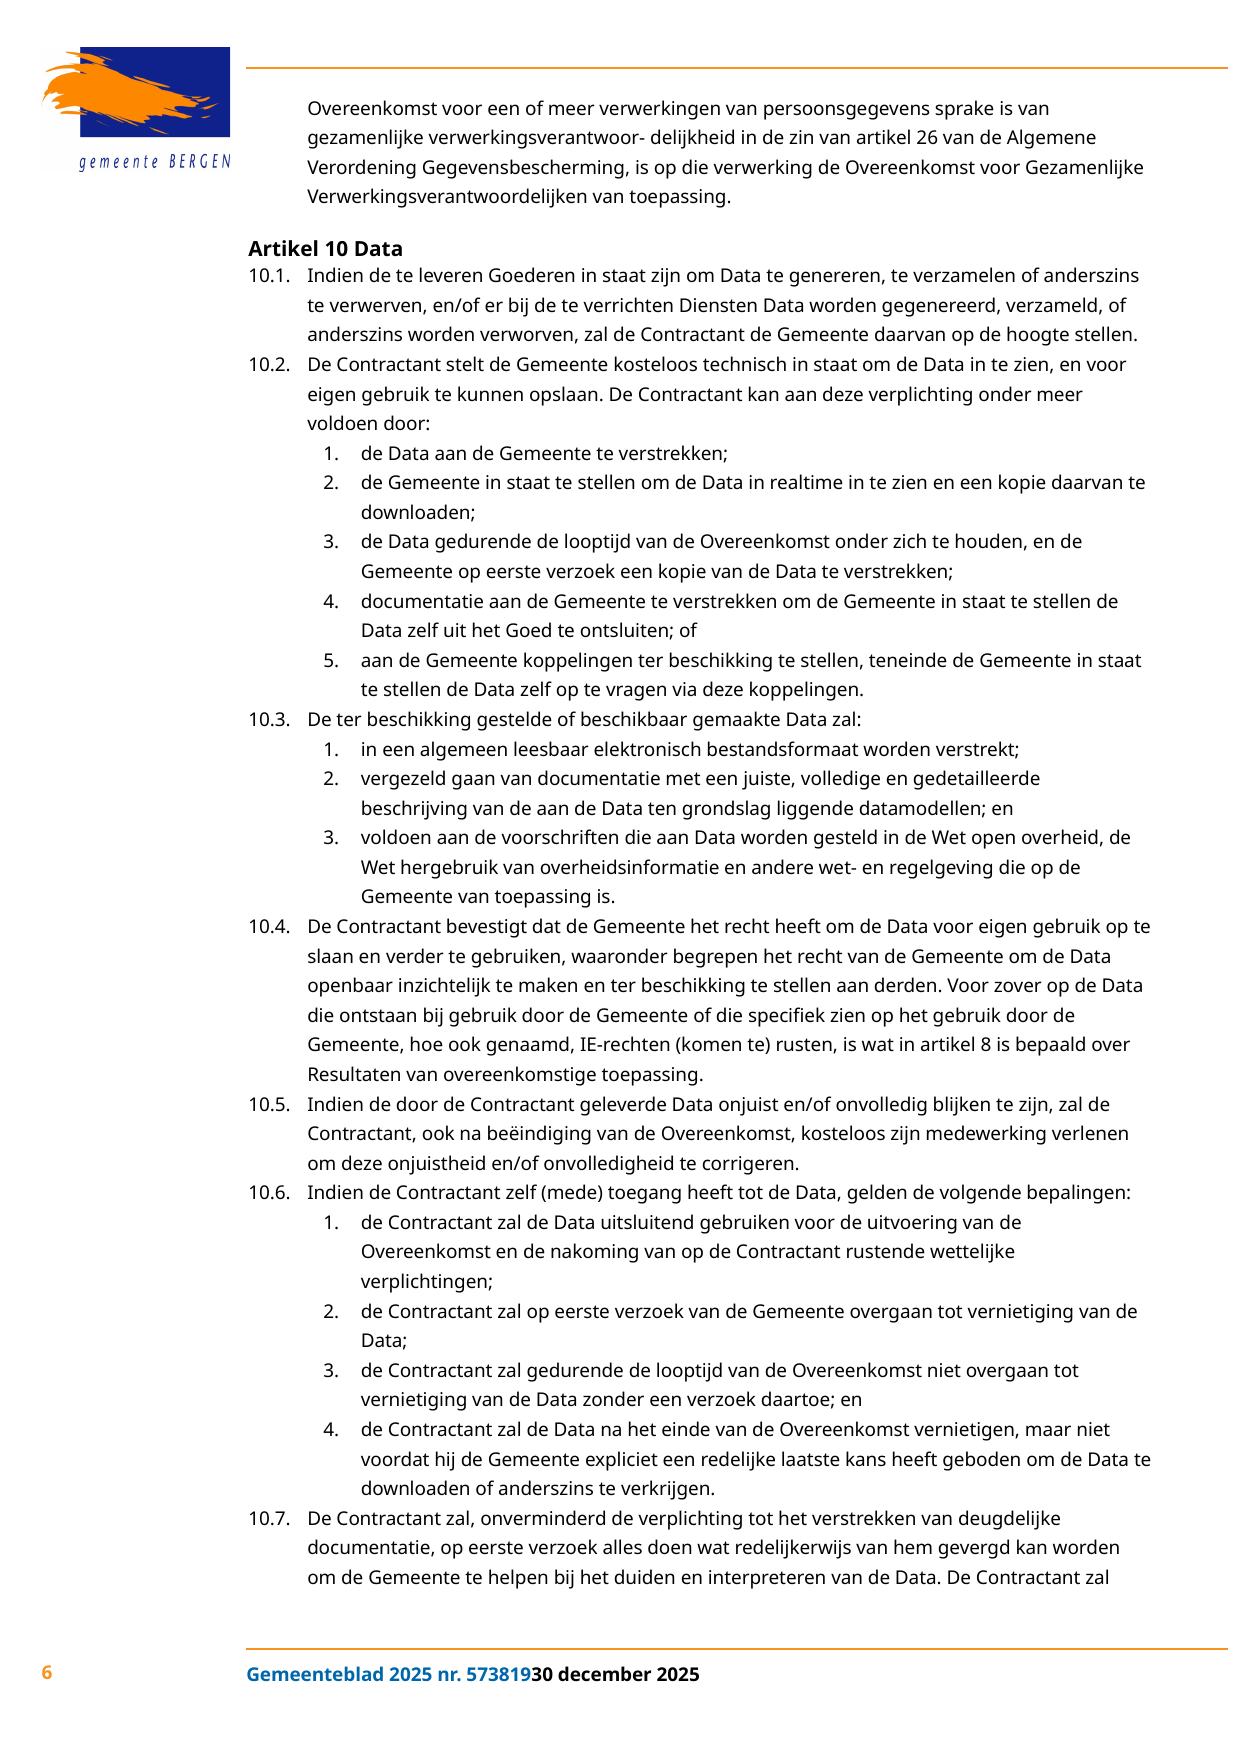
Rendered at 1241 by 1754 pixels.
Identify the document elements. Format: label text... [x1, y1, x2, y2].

list de Data aan de Gemeente te verstrekken; [323, 440, 1152, 466]
list de Contractant zal gedurende de looptijd van de Overeenkomst niet overgaan tot vernietiging van de Data zonder een verzoek daartoe; en [323, 1357, 1152, 1412]
list De ter beschikking gestelde of beschikbaar gemaakte Data zal: [248, 706, 1152, 732]
list de Data gedurende de looptijd van de Overeenkomst onder zich te houden, en de Gemeente op eerste verzoek een kopie van de Data te verstrekken; [323, 529, 1152, 584]
list Indien de te leveren Goederen in staat zijn om Data te genereren, te verzamelen of anderszins te verwerven, en/of er bij de te verrichten Diensten Data worden gegenereerd, verzameld, of anderszins worden verworven, zal de Contractant de Gemeente daarvan op de hoogte stellen. [248, 262, 1152, 347]
list vergezeld gaan van documentatie met een juiste, volledige en gedetailleerde beschrijving van de aan de Data ten grondslag liggende datamodellen; en [323, 765, 1152, 821]
picture [41, 47, 231, 172]
list De Contractant zal, onverminderd de verplichting tot het verstrekken van deugdelijke documentatie, op eerste verzoek alles doen wat redelijkerwijs van hem gevergd kan worden om de Gemeente te helpen bij het duiden en interpreteren van de Data. De Contractant zal [248, 1505, 1152, 1590]
text Artikel 10 Data [248, 234, 1152, 262]
list documentatie aan de Gemeente te verstrekken om de Gemeente in staat te stellen de Data zelf uit het Goed te ontsluiten; of [323, 588, 1152, 643]
list Overeenkomst voor een of meer verwerkingen van persoonsgegevens sprake is van gezamenlijke verwerkingsverantwoor- delijkheid in de zin van artikel 26 van de Algemene Verordening Gegevensbescherming, is op die verwerking de Overeenkomst voor Gezamenlijke Verwerkingsverantwoordelijken van toepassing. [248, 95, 1152, 209]
list de Contractant zal de Data na het einde van de Overeenkomst vernietigen, maar niet voordat hij de Gemeente expliciet een redelijke laatste kans heeft geboden om de Data te downloaden of anderszins te verkrijgen. [323, 1416, 1152, 1501]
list in een algemeen leesbaar elektronisch bestandsformaat worden verstrekt; [323, 736, 1152, 761]
list Indien de door de Contractant geleverde Data onjuist en/of onvolledig blijken te zijn, zal de Contractant, ook na beëindiging van de Overeenkomst, kosteloos zijn medewerking verlenen om deze onjuistheid en/of onvolledigheid te corrigeren. [248, 1091, 1152, 1176]
list aan de Gemeente koppelingen ter beschikking te stellen, teneinde de Gemeente in staat te stellen de Data zelf op te vragen via deze koppelingen. [323, 647, 1152, 702]
list de Contractant zal de Data uitsluitend gebruiken voor de uitvoering van de Overeenkomst en de nakoming van op de Contractant rustende wettelijke verplichtingen; [323, 1209, 1152, 1294]
list De Contractant stelt de Gemeente kosteloos technisch in staat om de Data in te zien, en voor eigen gebruik te kunnen opslaan. De Contractant kan aan deze verplichting onder meer voldoen door: [248, 351, 1152, 436]
list voldoen aan de voorschriften die aan Data worden gesteld in de Wet open overheid, de Wet hergebruik van overheidsinformatie en andere wet- en regelgeving die op de Gemeente van toepassing is. [323, 824, 1152, 909]
list de Contractant zal op eerste verzoek van de Gemeente overgaan tot vernietiging van de Data; [323, 1298, 1152, 1353]
list Indien de Contractant zelf (mede) toegang heeft tot de Data, gelden de volgende bepalingen: [248, 1179, 1152, 1205]
list de Gemeente in staat te stellen om de Data in realtime in te zien en een kopie daarvan te downloaden; [323, 469, 1152, 525]
list De Contractant bevestigt dat de Gemeente het recht heeft om de Data voor eigen gebruik op te slaan en verder te gebruiken, waaronder begrepen het recht van de Gemeente om de Data openbaar inzichtelijk te maken en ter beschikking te stellen aan derden. Voor zover op de Data die ontstaan bij gebruik door de Gemeente of die specifiek zien op het gebruik door de Gemeente, hoe ook genaamd, IE-rechten (komen te) rusten, is wat in artikel 8 is bepaald over Resultaten van overeenkomstige toepassing. [248, 913, 1152, 1087]
